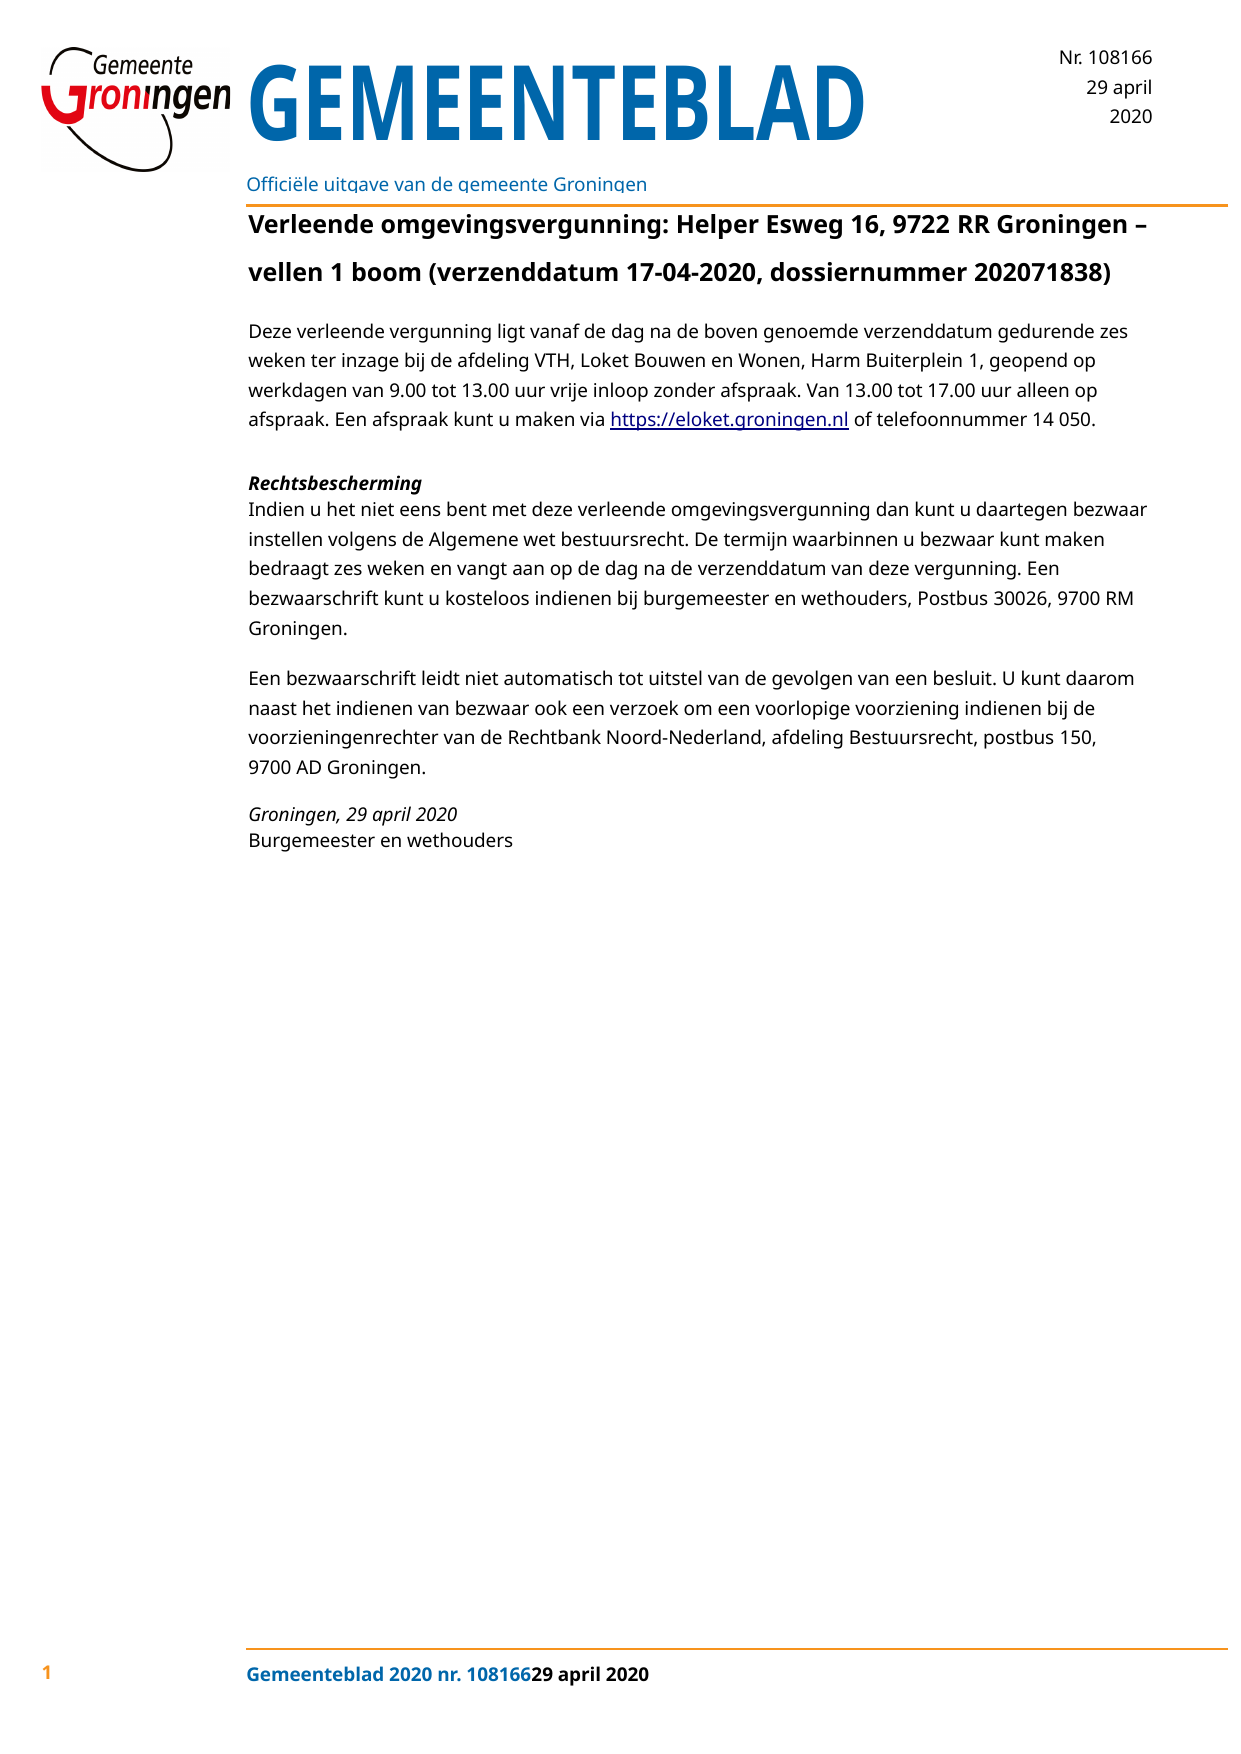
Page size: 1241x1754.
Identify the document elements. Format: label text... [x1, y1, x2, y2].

text Indien u het niet eens bent met deze verleende omgevingsvergunning dan kunt u daartegen bezwaar instellen volgens de Algemene wet bestuursrecht. De termijn waarbinnen u bezwaar kunt maken bedraagt zes weken en vangt aan op de dag na de verzenddatum van deze vergunning. Een bezwaarschrift kunt u kosteloos indienen bij burgemeester en wethouders, Postbus 30026, 9700 RM Groningen. [248, 496, 1152, 640]
text Rechtsbescherming [248, 471, 1152, 496]
picture [41, 47, 231, 172]
text Groningen, 29 april 2020 [248, 802, 1152, 827]
text Een bezwaarschrift leidt niet automatisch tot uitstel van de gevolgen van een besluit. U kunt daarom naast het indienen van bezwaar ook een verzoek om een voorlopige voorziening indienen bij de voorzieningenrechter van de Rechtbank Noord-Nederland, afdeling Bestuursrecht, postbus 150, 9700 AD Groningen. [248, 665, 1152, 779]
text Verleende omgevingsvergunning: Helper Esweg 16, 9722 RR Groningen – vellen 1 boom (verzenddatum 17-04-2020, dossiernummer 202071838) [248, 207, 1152, 288]
text Burgemeester en wethouders [248, 827, 1152, 853]
text Deze verleende vergunning ligt vanaf de dag na de boven genoemde verzenddatum gedurende zes weken ter inzage bij de afdeling VTH, Loket Bouwen en Wonen, Harm Buiterplein 1, geopend op werkdagen van 9.00 tot 13.00 uur vrije inloop zonder afspraak. Van 13.00 tot 17.00 uur alleen op afspraak. Een afspraak kunt u maken via https://eloket.groningen.nl of telefoonnummer 14 050. [248, 318, 1152, 432]
